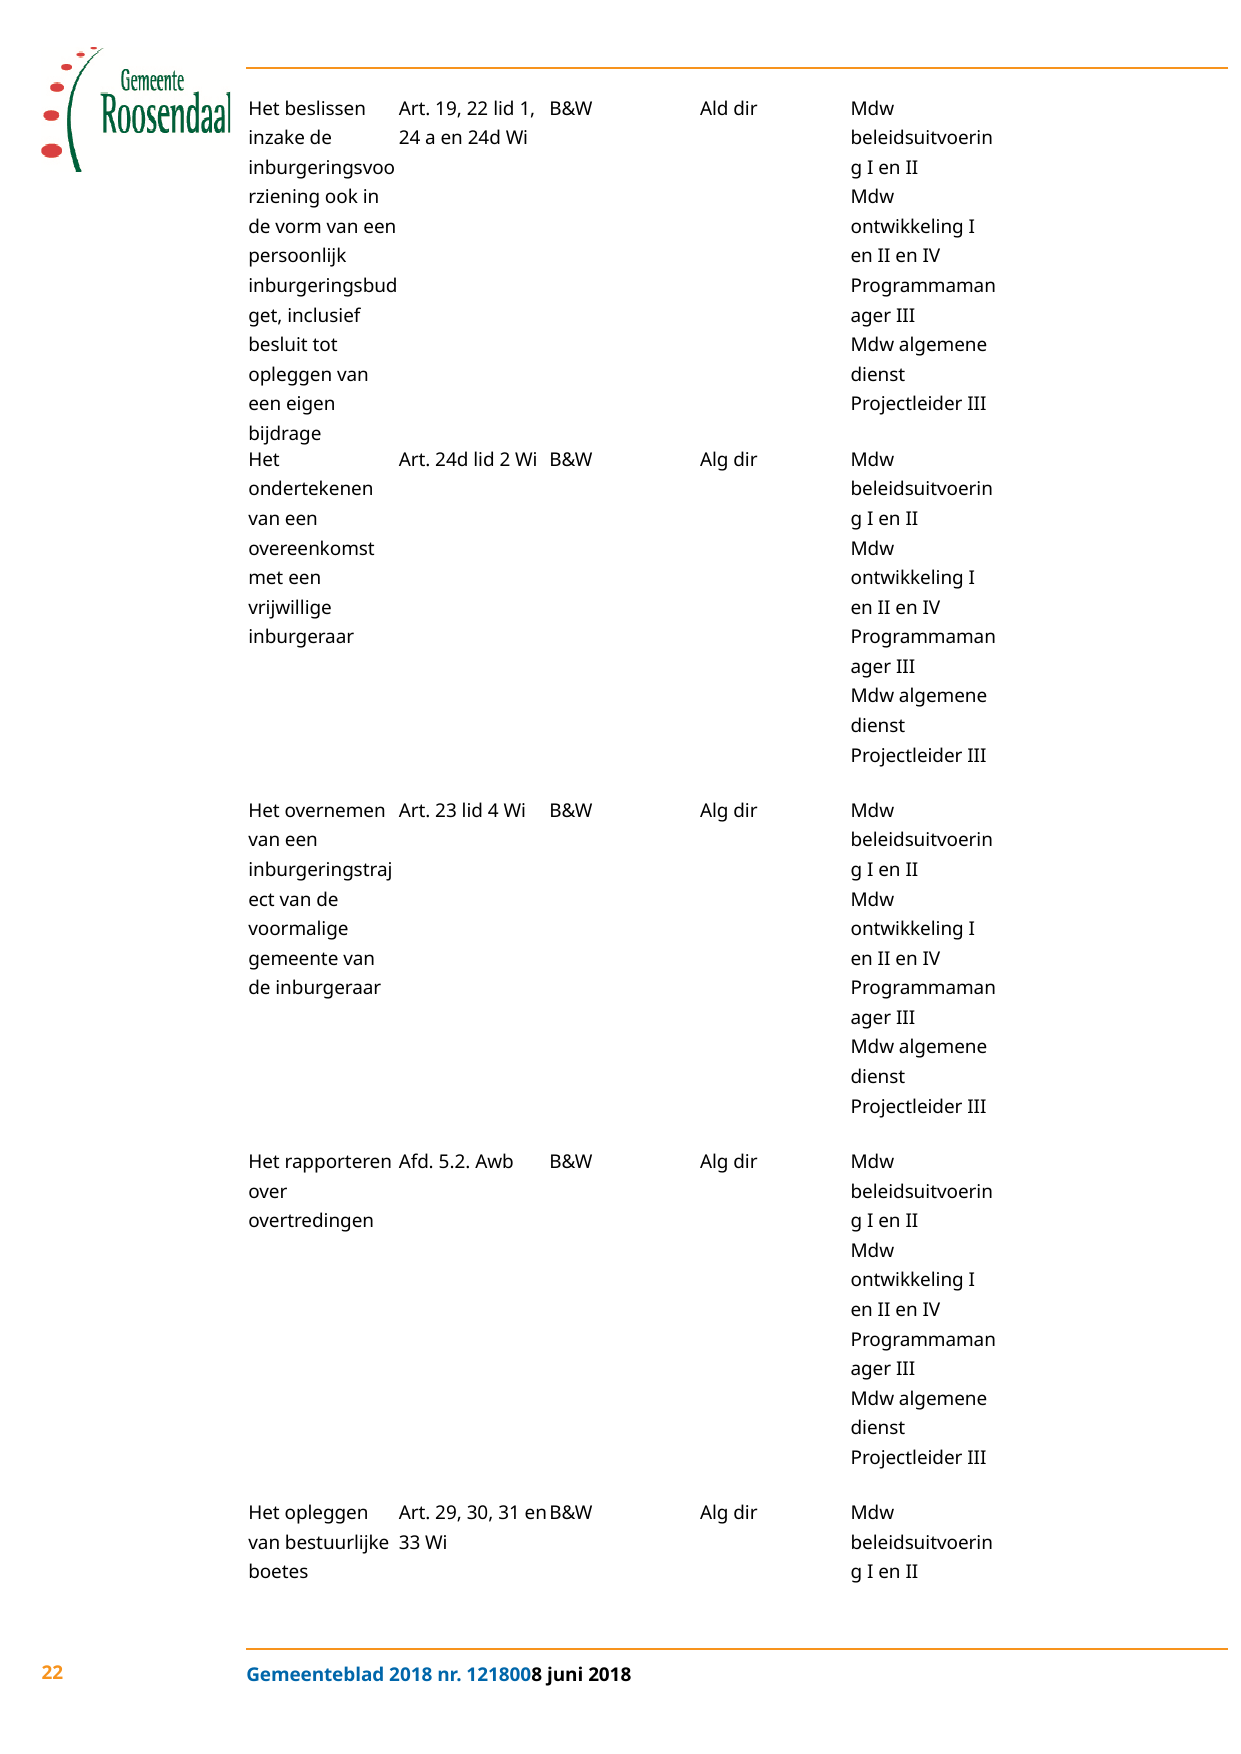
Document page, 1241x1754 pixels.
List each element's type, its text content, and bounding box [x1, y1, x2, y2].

table_cell Afd. 5.2. Awb [399, 1148, 549, 1499]
table_cell Het beslissen inzake de inburgeringsvoorziening ook in de vorm van een persoonlijk inburgeringsbudget, inclusief besluit tot opleggen van een eigen bijdrage [248, 95, 398, 446]
table_cell B&W [549, 446, 700, 797]
picture [41, 47, 231, 172]
table_cell Mdw beleidsuitvoering I en II Mdw ontwikkeling I en II en IV Programmamanager III Mdw algemene dienst Projectleider III [850, 1148, 1001, 1499]
table_cell [1001, 1148, 1152, 1499]
table_cell [1001, 95, 1152, 446]
table_cell [1001, 1499, 1152, 1584]
table_cell Het overnemen van een inburgeringstraject van de voormalige gemeente van de inburgeraar [248, 797, 398, 1148]
table_cell [1001, 446, 1152, 797]
table_cell Mdw beleidsuitvoering I en II Mdw ontwikkeling I en II en IV Programmamanager III Mdw algemene dienst Projectleider III [850, 95, 1001, 446]
table_cell [1001, 797, 1152, 1148]
table_cell Ald dir [700, 95, 850, 446]
table_cell Het opleggen van bestuurlijke boetes [248, 1499, 398, 1584]
table_cell Alg dir [700, 446, 850, 797]
table_cell B&W [549, 95, 700, 446]
table_cell Het ondertekenen van een overeenkomst met een vrijwillige inburgeraar [248, 446, 398, 797]
table_cell Art. 19, 22 lid 1, 24 a en 24d Wi [399, 95, 549, 446]
table_cell Art. 23 lid 4 Wi [399, 797, 549, 1148]
table_cell Mdw beleidsuitvoering I en II Mdw ontwikkeling I en II en IV Programmamanager III Mdw algemene dienst Projectleider III [850, 797, 1001, 1148]
table_cell Art. 29, 30, 31 en 33 Wi [399, 1499, 549, 1584]
table_cell Het rapporteren over overtredingen [248, 1148, 398, 1499]
table_cell Alg dir [700, 1148, 850, 1499]
table_cell B&W [549, 797, 700, 1148]
table_cell Art. 24d lid 2 Wi [399, 446, 549, 797]
table_cell Mdw beleidsuitvoering I en II Mdw ontwikkeling I en II en IV Programmamanager III Mdw algemene dienst Projectleider III [850, 446, 1001, 797]
table_cell Mdw beleidsuitvoering I en II [850, 1499, 1001, 1584]
table_cell B&W [549, 1499, 700, 1584]
table_cell Alg dir [700, 797, 850, 1148]
table_cell B&W [549, 1148, 700, 1499]
table_cell Alg dir [700, 1499, 850, 1584]
